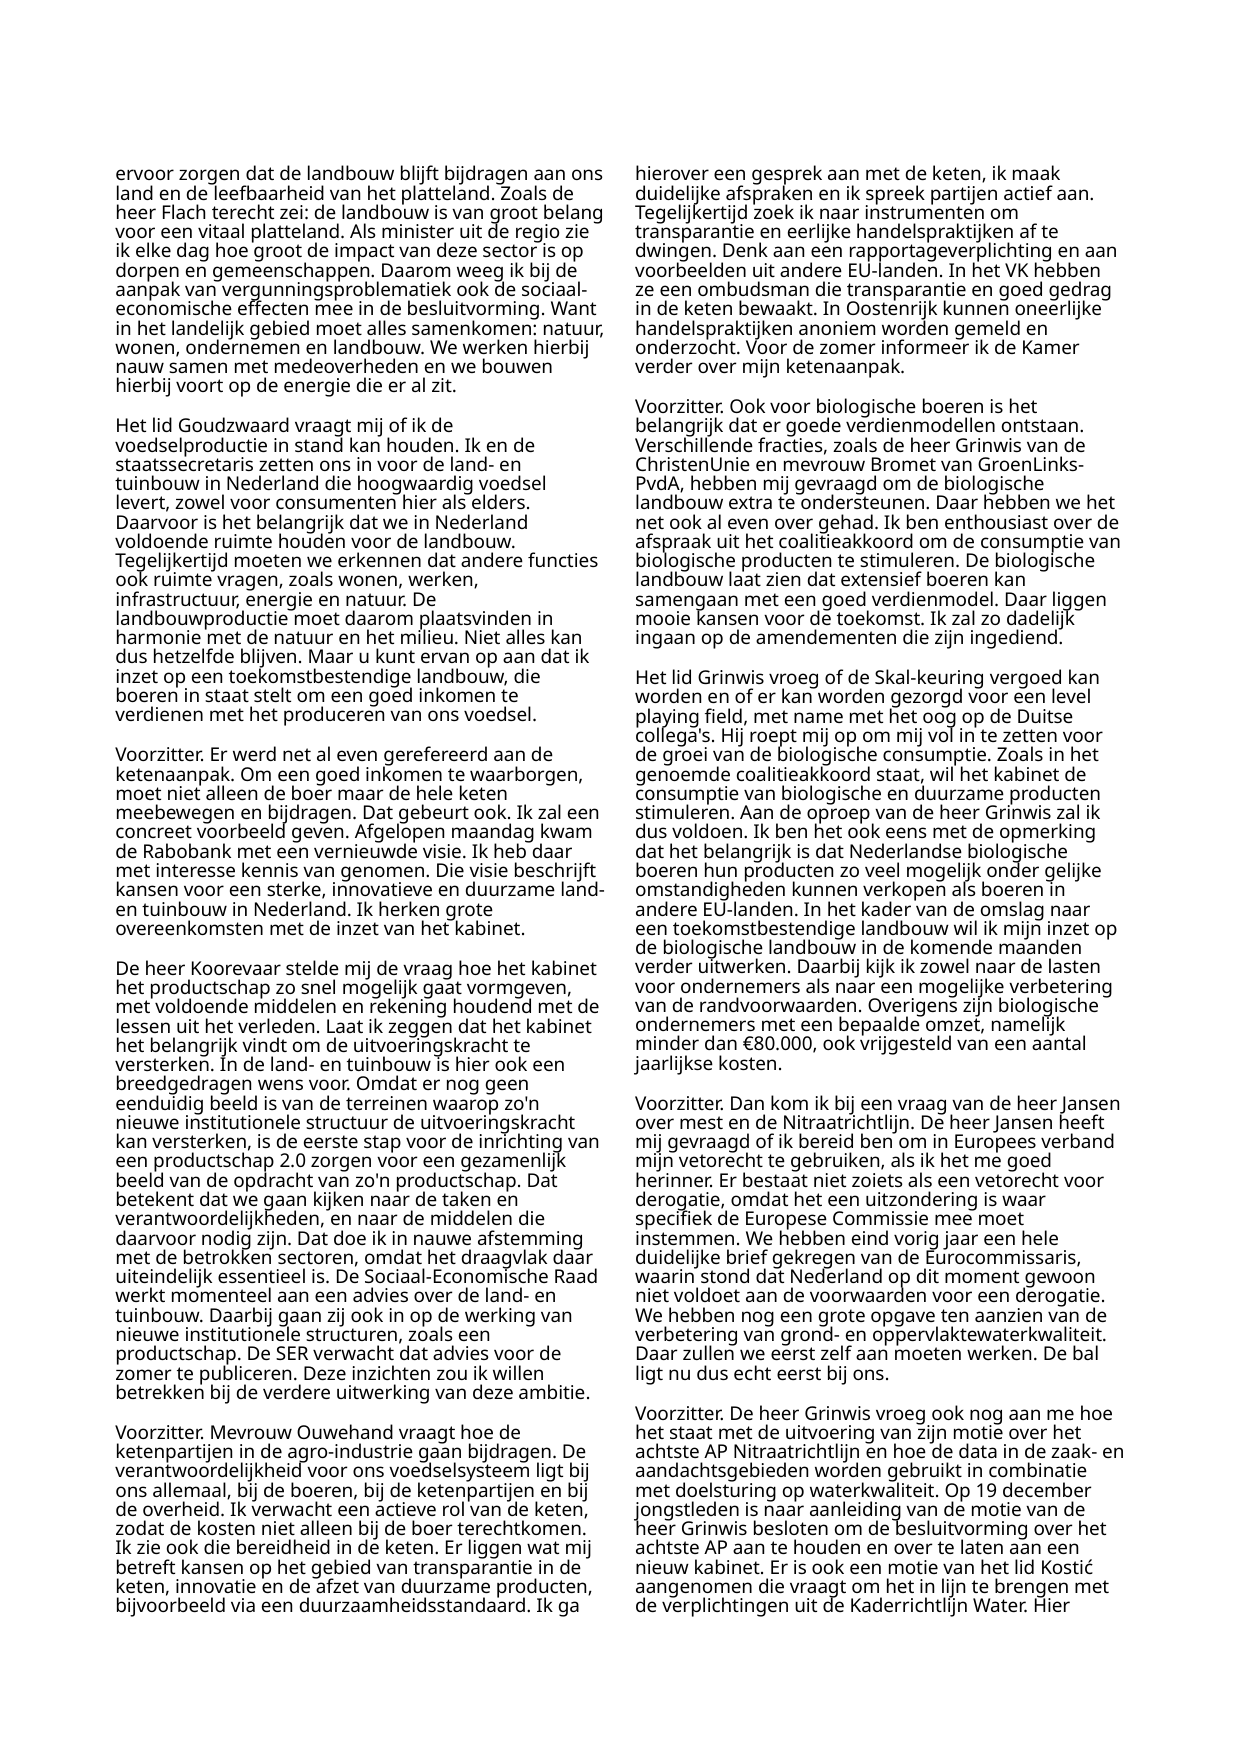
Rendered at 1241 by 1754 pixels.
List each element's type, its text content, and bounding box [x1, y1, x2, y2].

text De heer Koorevaar stelde mij de vraag hoe het kabinet het productschap zo snel mogelijk gaat vormgeven, met voldoende middelen en rekening houdend met de lessen uit het verleden. Laat ik zeggen dat het kabinet het belangrijk vindt om de uitvoeringskracht te versterken. In de land- en tuinbouw is hier ook een breedgedragen wens voor. Omdat er nog geen eenduidig beeld is van de terreinen waarop zo'n nieuwe institutionele structuur de uitvoeringskracht kan versterken, is de eerste stap voor de inrichting van een productschap 2.0 zorgen voor een gezamenlijk beeld van de opdracht van zo'n productschap. Dat betekent dat we gaan kijken naar de taken en verantwoordelijkheden, en naar de middelen die daarvoor nodig zijn. Dat doe ik in nauwe afstemming met de betrokken sectoren, omdat het draagvlak daar uiteindelijk essentieel is. De Sociaal-Economische Raad werkt momenteel aan een advies over de land- en tuinbouw. Daarbij gaan zij ook in op de werking van nieuwe institutionele structuren, zoals een productschap. De SER verwacht dat advies voor de zomer te publiceren. Deze inzichten zou ik willen betrekken bij de verdere uitwerking van deze ambitie. [115, 960, 605, 1403]
text Voorzitter. Dan kom ik bij een vraag van de heer Jansen over mest en de Nitraatrichtlijn. De heer Jansen heeft mij gevraagd of ik bereid ben om in Europees verband mijn vetorecht te gebruiken, als ik het me goed herinner. Er bestaat niet zoiets als een vetorecht voor derogatie, omdat het een uitzondering is waar specifiek de Europese Commissie mee moet instemmen. We hebben eind vorig jaar een hele duidelijke brief gekregen van de Eurocommissaris, waarin stond dat Nederland op dit moment gewoon niet voldoet aan de voorwaarden voor een derogatie. We hebben nog een grote opgave ten aanzien van de verbetering van grond- en oppervlaktewaterkwaliteit. Daar zullen we eerst zelf aan moeten werken. De bal ligt nu dus echt eerst bij ons. [635, 1095, 1125, 1384]
text Het lid Grinwis vroeg of de Skal-keuring vergoed kan worden en of er kan worden gezorgd voor een level playing field, met name met het oog op de Duitse collega's. Hij roept mij op om mij vol in te zetten voor de groei van de biologische consumptie. Zoals in het genoemde coalitieakkoord staat, wil het kabinet de consumptie van biologische en duurzame producten stimuleren. Aan de oproep van de heer Grinwis zal ik dus voldoen. Ik ben het ook eens met de opmerking dat het belangrijk is dat Nederlandse biologische boeren hun producten zo veel mogelijk onder gelijke omstandigheden kunnen verkopen als boeren in andere EU-landen. In het kader van de omslag naar een toekomstbestendige landbouw wil ik mijn inzet op de biologische landbouw in de komende maanden verder uitwerken. Daarbij kijk ik zowel naar de lasten voor ondernemers als naar een mogelijke verbetering van de randvoorwaarden. Overigens zijn biologische ondernemers met een bepaalde omzet, namelijk minder dan €80.000, ook vrijgesteld van een aantal jaarlijkse kosten. [635, 669, 1125, 1074]
text hierover een gesprek aan met de keten, ik maak duidelijke afspraken en ik spreek partijen actief aan. Tegelijkertijd zoek ik naar instrumenten om transparantie en eerlijke handelspraktijken af te dwingen. Denk aan een rapportageverplichting en aan voorbeelden uit andere EU-landen. In het VK hebben ze een ombudsman die transparantie en goed gedrag in de keten bewaakt. In Oostenrijk kunnen oneerlijke handelspraktijken anoniem worden gemeld en onderzocht. Voor de zomer informeer ik de Kamer verder over mijn ketenaanpak. [635, 165, 1125, 377]
text Voorzitter. De heer Grinwis vroeg ook nog aan me hoe het staat met de uitvoering van zijn motie over het achtste AP Nitraatrichtlijn en hoe de data in de zaak- en aandachtsgebieden worden gebruikt in combinatie met doelsturing op waterkwaliteit. Op 19 december jongstleden is naar aanleiding van de motie van de heer Grinwis besloten om de besluitvorming over het achtste AP aan te houden en over te laten aan een nieuw kabinet. Er is ook een motie van het lid Kostić aangenomen die vraagt om het in lijn te brengen met de verplichtingen uit de Kaderrichtlijn Water. Hier [635, 1404, 1125, 1616]
text Het lid Goudzwaard vraagt mij of ik de voedselproductie in stand kan houden. Ik en de staatssecretaris zetten ons in voor de land- en tuinbouw in Nederland die hoogwaardig voedsel levert, zowel voor consumenten hier als elders. Daarvoor is het belangrijk dat we in Nederland voldoende ruimte houden voor de landbouw. Tegelijkertijd moeten we erkennen dat andere functies ook ruimte vragen, zoals wonen, werken, infrastructuur, energie en natuur. De landbouwproductie moet daarom plaatsvinden in harmonie met de natuur en het milieu. Niet alles kan dus hetzelfde blijven. Maar u kunt ervan op aan dat ik inzet op een toekomstbestendige landbouw, die boeren in staat stelt om een goed inkomen te verdienen met het produceren van ons voedsel. [115, 417, 605, 726]
text Voorzitter. Er werd net al even gerefereerd aan de ketenaanpak. Om een goed inkomen te waarborgen, moet niet alleen de boer maar de hele keten meebewegen en bijdragen. Dat gebeurt ook. Ik zal een concreet voorbeeld geven. Afgelopen maandag kwam de Rabobank met een vernieuwde visie. Ik heb daar met interesse kennis van genomen. Die visie beschrijft kansen voor een sterke, innovatieve en duurzame land- en tuinbouw in Nederland. Ik herken grote overeenkomsten met de inzet van het kabinet. [115, 746, 605, 939]
text Voorzitter. Ook voor biologische boeren is het belangrijk dat er goede verdienmodellen ontstaan. Verschillende fracties, zoals de heer Grinwis van de ChristenUnie en mevrouw Bromet van GroenLinks-PvdA, hebben mij gevraagd om de biologische landbouw extra te ondersteunen. Daar hebben we het net ook al even over gehad. Ik ben enthousiast over de afspraak uit het coalitieakkoord om de consumptie van biologische producten te stimuleren. De biologische landbouw laat zien dat extensief boeren kan samengaan met een goed verdienmodel. Daar liggen mooie kansen voor de toekomst. Ik zal zo dadelijk ingaan op de amendementen die zijn ingediend. [635, 398, 1125, 648]
text Voorzitter. Mevrouw Ouwehand vraagt hoe de ketenpartijen in de agro-industrie gaan bijdragen. De verantwoordelijkheid voor ons voedselsysteem ligt bij ons allemaal, bij de boeren, bij de ketenpartijen en bij de overheid. Ik verwacht een actieve rol van de keten, zodat de kosten niet alleen bij de boer terechtkomen. Ik zie ook die bereidheid in de keten. Er liggen wat mij betreft kansen op het gebied van transparantie in de keten, innovatie en de afzet van duurzame producten, bijvoorbeeld via een duurzaamheidsstandaard. Ik ga [115, 1424, 605, 1616]
text ervoor zorgen dat de landbouw blijft bijdragen aan ons land en de leefbaarheid van het platteland. Zoals de heer Flach terecht zei: de landbouw is van groot belang voor een vitaal platteland. Als minister uit de regio zie ik elke dag hoe groot de impact van deze sector is op dorpen en gemeenschappen. Daarom weeg ik bij de aanpak van vergunningsproblematiek ook de sociaal-economische effecten mee in de besluitvorming. Want in het landelijk gebied moet alles samenkomen: natuur, wonen, ondernemen en landbouw. We werken hierbij nauw samen met medeoverheden en we bouwen hierbij voort op de energie die er al zit. [115, 165, 605, 397]
